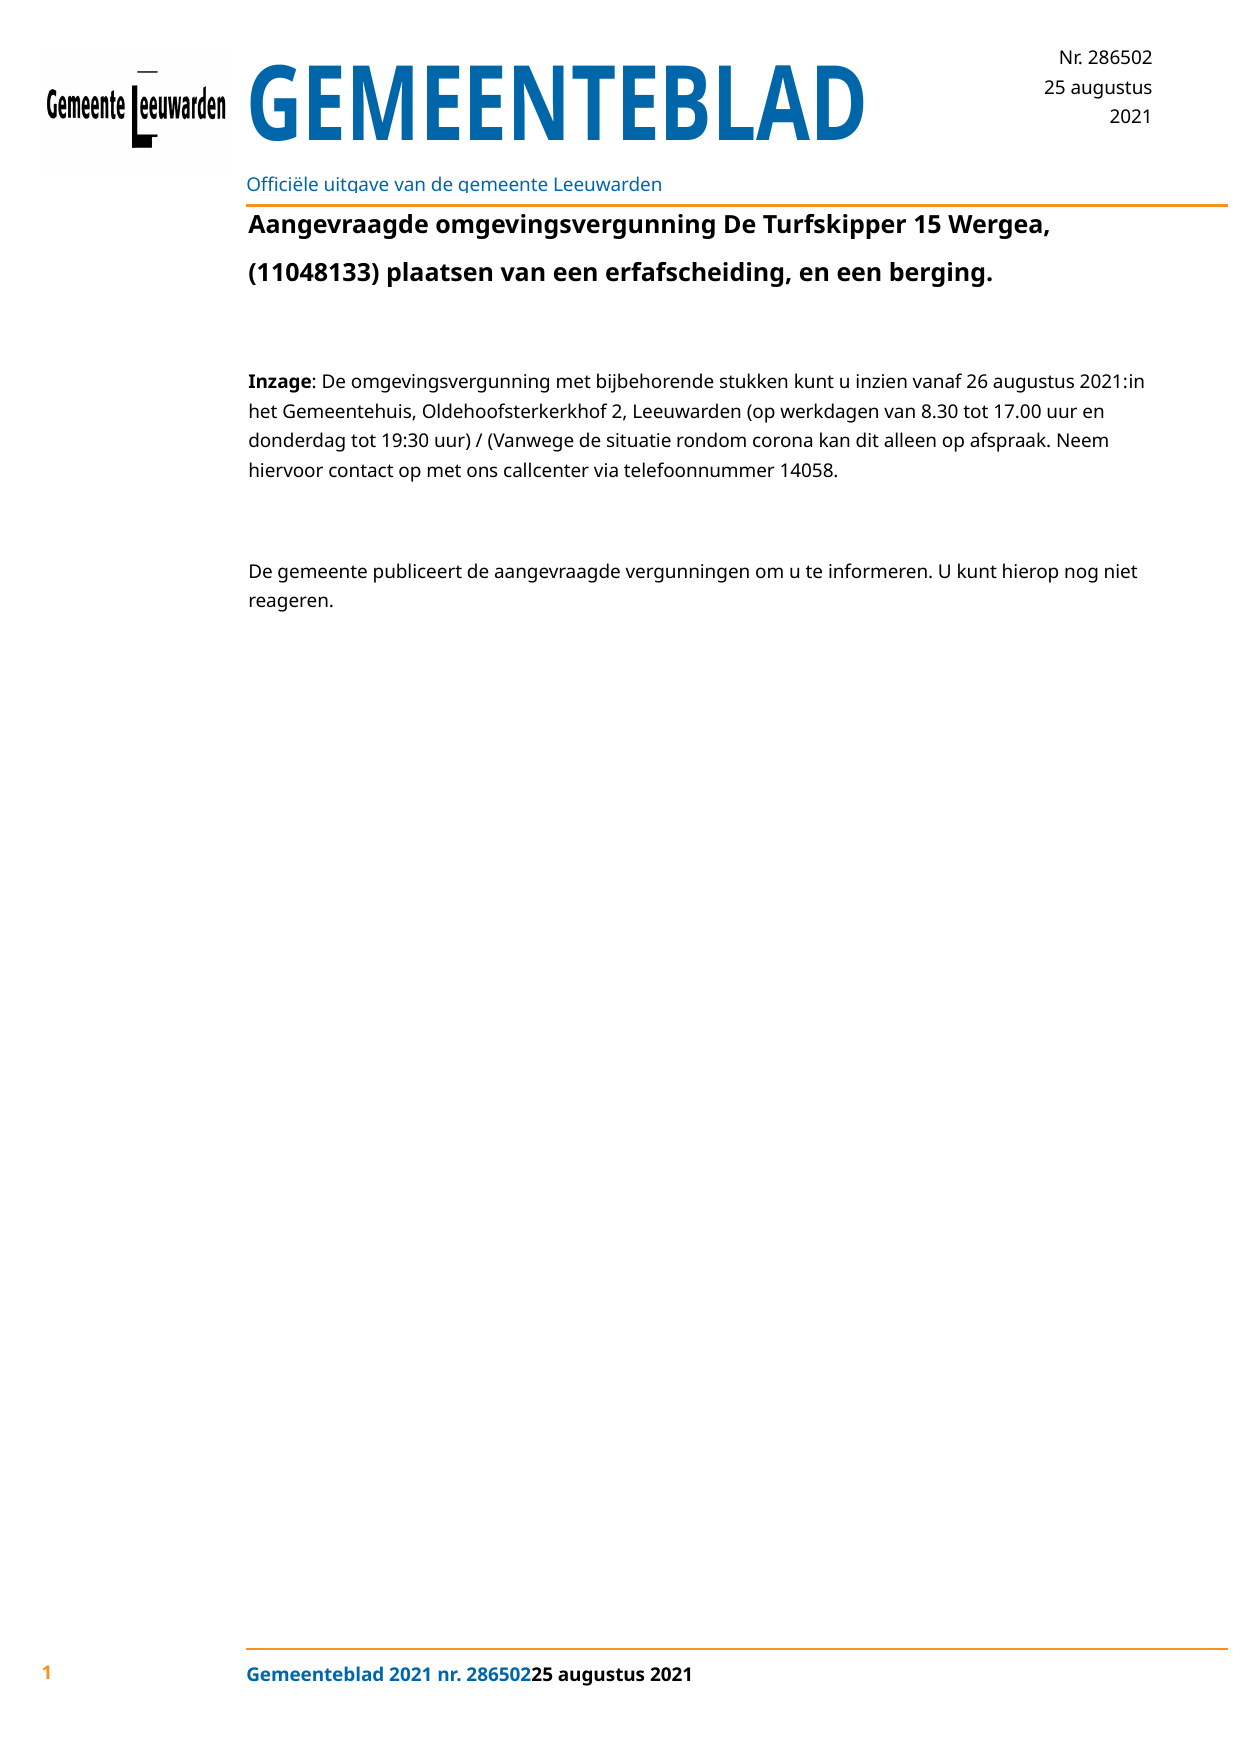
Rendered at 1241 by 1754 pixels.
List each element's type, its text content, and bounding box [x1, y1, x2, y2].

picture [41, 47, 231, 172]
text Aangevraagde omgevingsvergunning De Turfskipper 15 Wergea, (11048133) plaatsen van een erfafscheiding, en een berging. [248, 207, 1152, 288]
text De gemeente publiceert de aangevraagde vergunningen om u te informeren. U kunt hierop nog niet reageren. [248, 558, 1152, 613]
text Inzage: De omgevingsvergunning met bijbehorende stukken kunt u inzien vanaf 26 augustus 2021:in het Gemeentehuis, Oldehoofsterkerkhof 2, Leeuwarden (op werkdagen van 8.30 tot 17.00 uur en donderdag tot 19:30 uur) / (Vanwege de situatie rondom corona kan dit alleen op afspraak. Neem hiervoor contact op met ons callcenter via telefoonnummer 14058. [248, 368, 1152, 483]
